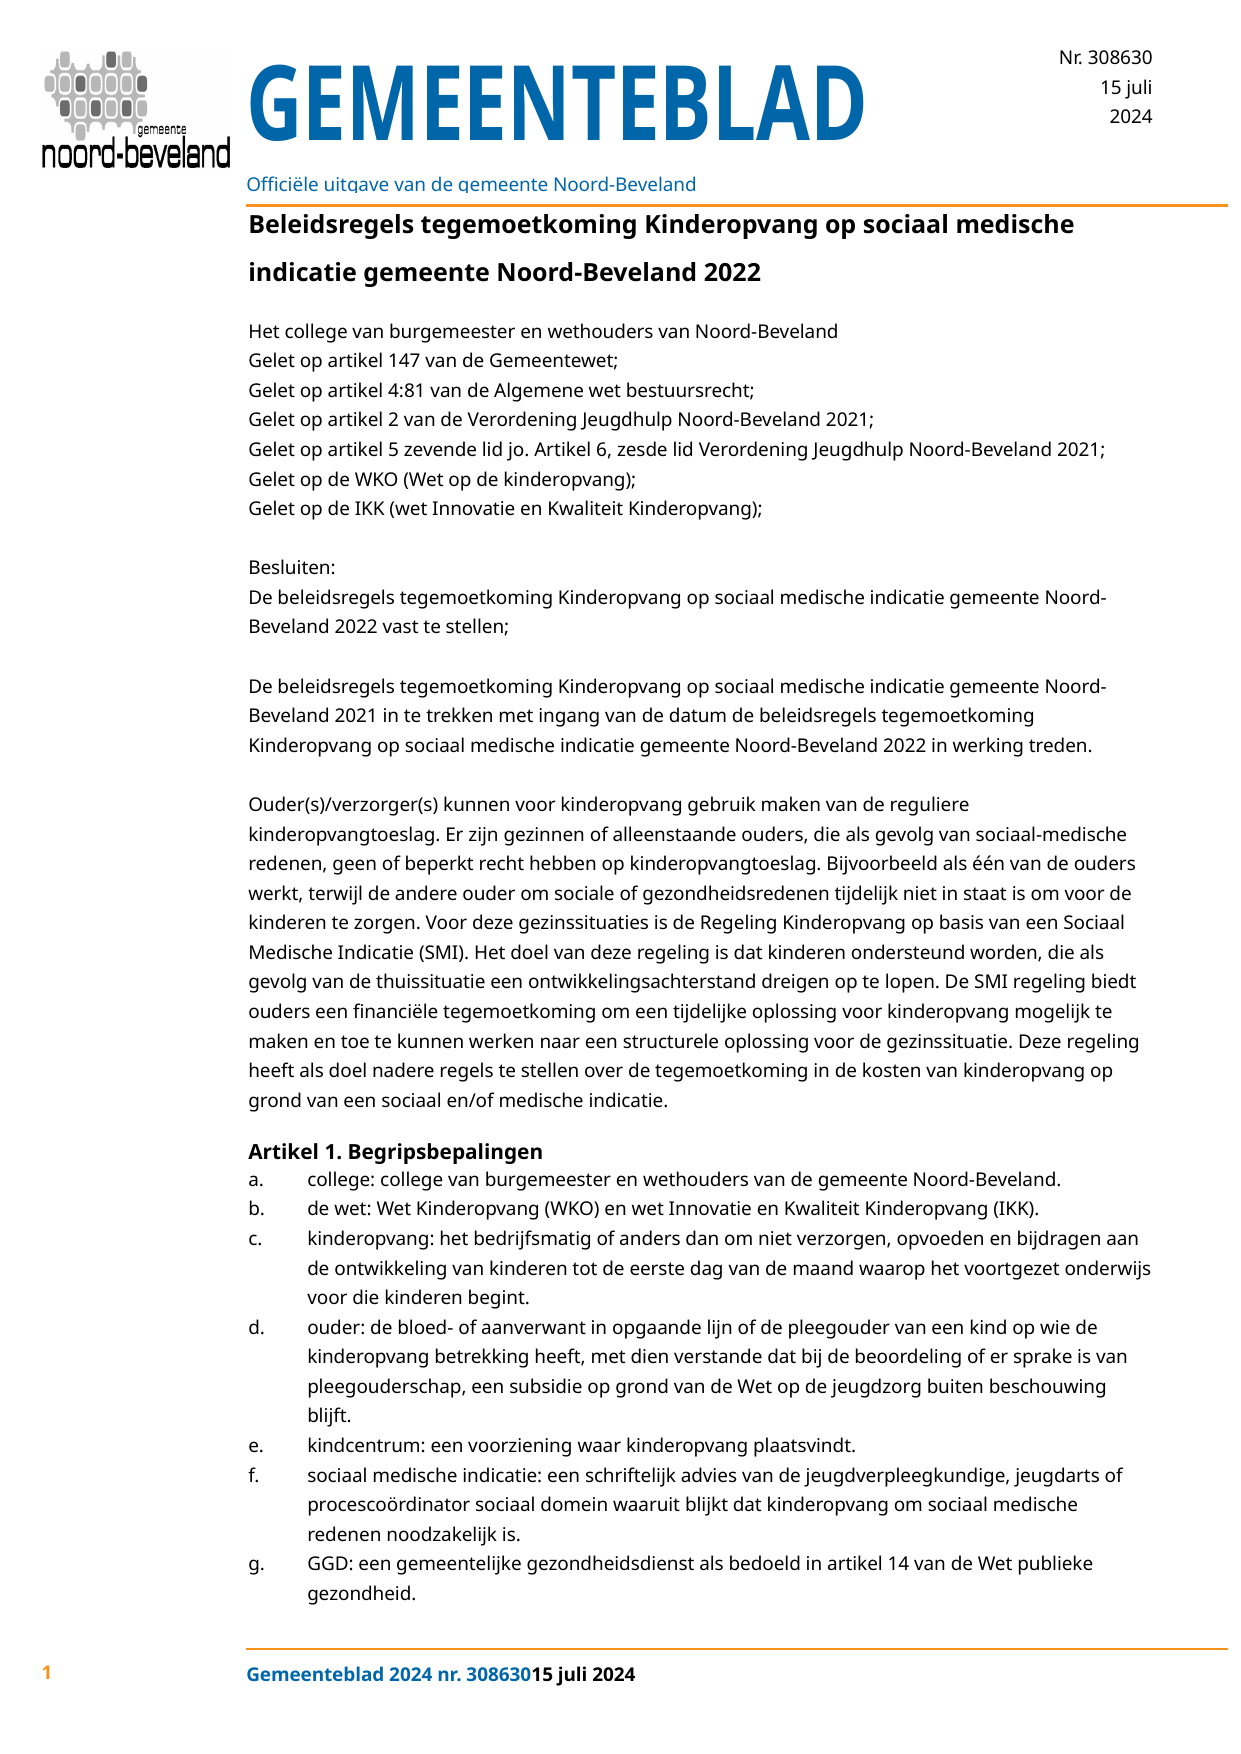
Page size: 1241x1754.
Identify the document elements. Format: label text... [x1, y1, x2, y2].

text Gelet op artikel 5 zevende lid jo. Artikel 6, zesde lid Verordening Jeugdhulp Noord-Beveland 2021; [248, 436, 1152, 462]
text Besluiten: [248, 554, 1152, 580]
text Gelet op de WKO (Wet op de kinderopvang); [248, 466, 1152, 492]
text Gelet op artikel 147 van de Gemeentewet; [248, 347, 1152, 373]
text Beleidsregels tegemoetkoming Kinderopvang op sociaal medische indicatie gemeente Noord-Beveland 2022 [248, 207, 1152, 288]
text Gelet op artikel 4:81 van de Algemene wet bestuursrecht; [248, 377, 1152, 403]
list GGD: een gemeentelijke gezondheidsdienst als bedoeld in artikel 14 van de Wet publieke gezondheid. [248, 1551, 1152, 1606]
list de wet: Wet Kinderopvang (WKO) en wet Innovatie en Kwaliteit Kinderopvang (IKK). [248, 1196, 1152, 1221]
list college: college van burgemeester en wethouders van de gemeente Noord-Beveland. [248, 1166, 1152, 1192]
list kindcentrum: een voorziening waar kinderopvang plaatsvindt. [248, 1432, 1152, 1458]
text De beleidsregels tegemoetkoming Kinderopvang op sociaal medische indicatie gemeente Noord-Beveland 2021 in te trekken met ingang van de datum de beleidsregels tegemoetkoming Kinderopvang op sociaal medische indicatie gemeente Noord-Beveland 2022 in werking treden. [248, 673, 1152, 758]
text Gelet op de IKK (wet Innovatie en Kwaliteit Kinderopvang); [248, 495, 1152, 521]
text Gelet op artikel 2 van de Verordening Jeugdhulp Noord-Beveland 2021; [248, 407, 1152, 432]
picture [41, 47, 231, 172]
text Het college van burgemeester en wethouders van Noord-Beveland [248, 318, 1152, 344]
text Artikel 1. Begripsbepalingen [248, 1137, 1152, 1166]
text De beleidsregels tegemoetkoming Kinderopvang op sociaal medische indicatie gemeente Noord-Beveland 2022 vast te stellen; [248, 584, 1152, 639]
text Ouder(s)/verzorger(s) kunnen voor kinderopvang gebruik maken van de reguliere kinderopvangtoeslag. Er zijn gezinnen of alleenstaande ouders, die als gevolg van sociaal-medische redenen, geen of beperkt recht hebben op kinderopvangtoeslag. Bijvoorbeeld als één van de ouders werkt, terwijl de andere ouder om sociale of gezondheidsredenen tijdelijk niet in staat is om voor de kinderen te zorgen. Voor deze gezinssituaties is de Regeling Kinderopvang op basis van een Sociaal Medische Indicatie (SMI). Het doel van deze regeling is dat kinderen ondersteund worden, die als gevolg van de thuissituatie een ontwikkelingsachterstand dreigen op te lopen. De SMI regeling biedt ouders een financiële tegemoetkoming om een tijdelijke oplossing voor kinderopvang mogelijk te maken en toe te kunnen werken naar een structurele oplossing voor de gezinssituatie. Deze regeling heeft als doel nadere regels te stellen over de tegemoetkoming in de kosten van kinderopvang op grond van een sociaal en/of medische indicatie. [248, 791, 1152, 1113]
list ouder: de bloed- of aanverwant in opgaande lijn of de pleegouder van een kind op wie de kinderopvang betrekking heeft, met dien verstande dat bij de beoordeling of er sprake is van pleegouderschap, een subsidie op grond van de Wet op de jeugdzorg buiten beschouwing blijft. [248, 1314, 1152, 1428]
list kinderopvang: het bedrijfsmatig of anders dan om niet verzorgen, opvoeden en bijdragen aan de ontwikkeling van kinderen tot de eerste dag van de maand waarop het voortgezet onderwijs voor die kinderen begint. [248, 1225, 1152, 1310]
list sociaal medische indicatie: een schriftelijk advies van de jeugdverpleegkundige, jeugdarts of procescoördinator sociaal domein waaruit blijkt dat kinderopvang om sociaal medische redenen noodzakelijk is. [248, 1462, 1152, 1547]
